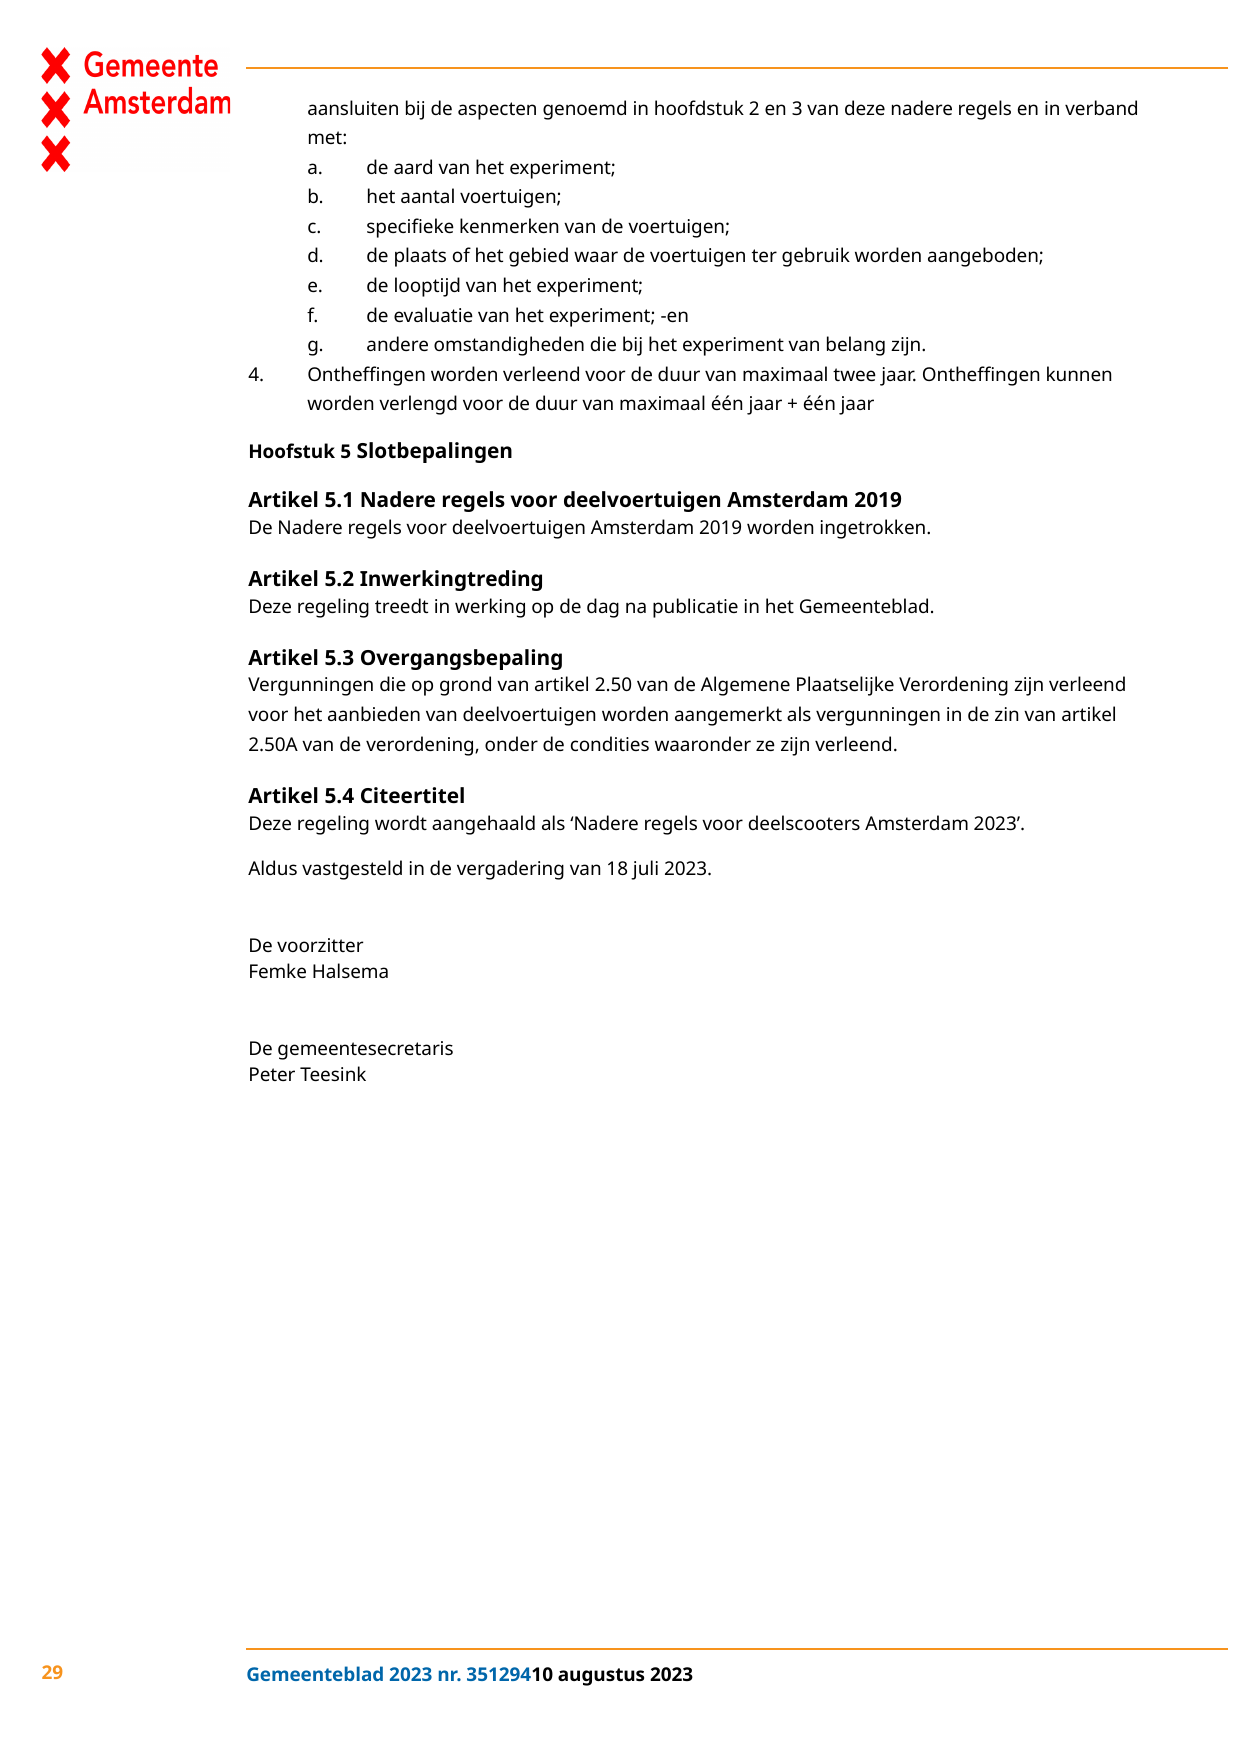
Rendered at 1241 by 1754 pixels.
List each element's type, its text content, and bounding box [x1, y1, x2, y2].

text Artikel 5.1 Nadere regels voor deelvoertuigen Amsterdam 2019 [248, 486, 1152, 514]
picture [41, 47, 231, 172]
list andere omstandigheden die bij het experiment van belang zijn. [307, 331, 1152, 357]
text Femke Halsema [248, 958, 1152, 984]
text Artikel 5.3 Overgangsbepaling [248, 643, 1152, 672]
text Artikel 5.4 Citeertitel [248, 781, 1152, 810]
text De Nadere regels voor deelvoertuigen Amsterdam 2019 worden ingetrokken. [248, 514, 1152, 540]
text De gemeentesecretaris [248, 1035, 1152, 1061]
text Hoofstuk 5 Slotbepalingen [248, 436, 1152, 465]
text De voorzitter [248, 932, 1152, 958]
text Artikel 5.2 Inwerkingtreding [248, 564, 1152, 593]
list Ontheffingen worden verleend voor de duur van maximaal twee jaar. Ontheffingen kunnen worden verlengd voor de duur van maximaal één jaar + één jaar [248, 361, 1152, 416]
list specifieke kenmerken van de voertuigen; [307, 213, 1152, 239]
list aansluiten bij de aspecten genoemd in hoofdstuk 2 en 3 van deze nadere regels en in verband met: [248, 95, 1152, 150]
text Aldus vastgesteld in de vergadering van 18 juli 2023. [248, 855, 1152, 881]
list de looptijd van het experiment; [307, 272, 1152, 298]
list het aantal voertuigen; [307, 183, 1152, 209]
text Vergunningen die op grond van artikel 2.50 van de Algemene Plaatselijke Verordening zijn verleend voor het aanbieden van deelvoertuigen worden aangemerkt als vergunningen in de zin van artikel 2.50A van de verordening, onder de condities waaronder ze zijn verleend. [248, 672, 1152, 757]
list de aard van het experiment; [307, 154, 1152, 180]
text Deze regeling wordt aangehaald als ‘Nadere regels voor deelscooters Amsterdam 2023’. [248, 810, 1152, 835]
text Deze regeling treedt in werking op de dag na publicatie in het Gemeenteblad. [248, 593, 1152, 618]
list de plaats of het gebied waar de voertuigen ter gebruik worden aangeboden; [307, 243, 1152, 268]
list de evaluatie van het experiment; -en [307, 302, 1152, 328]
text Peter Teesink [248, 1061, 1152, 1087]
